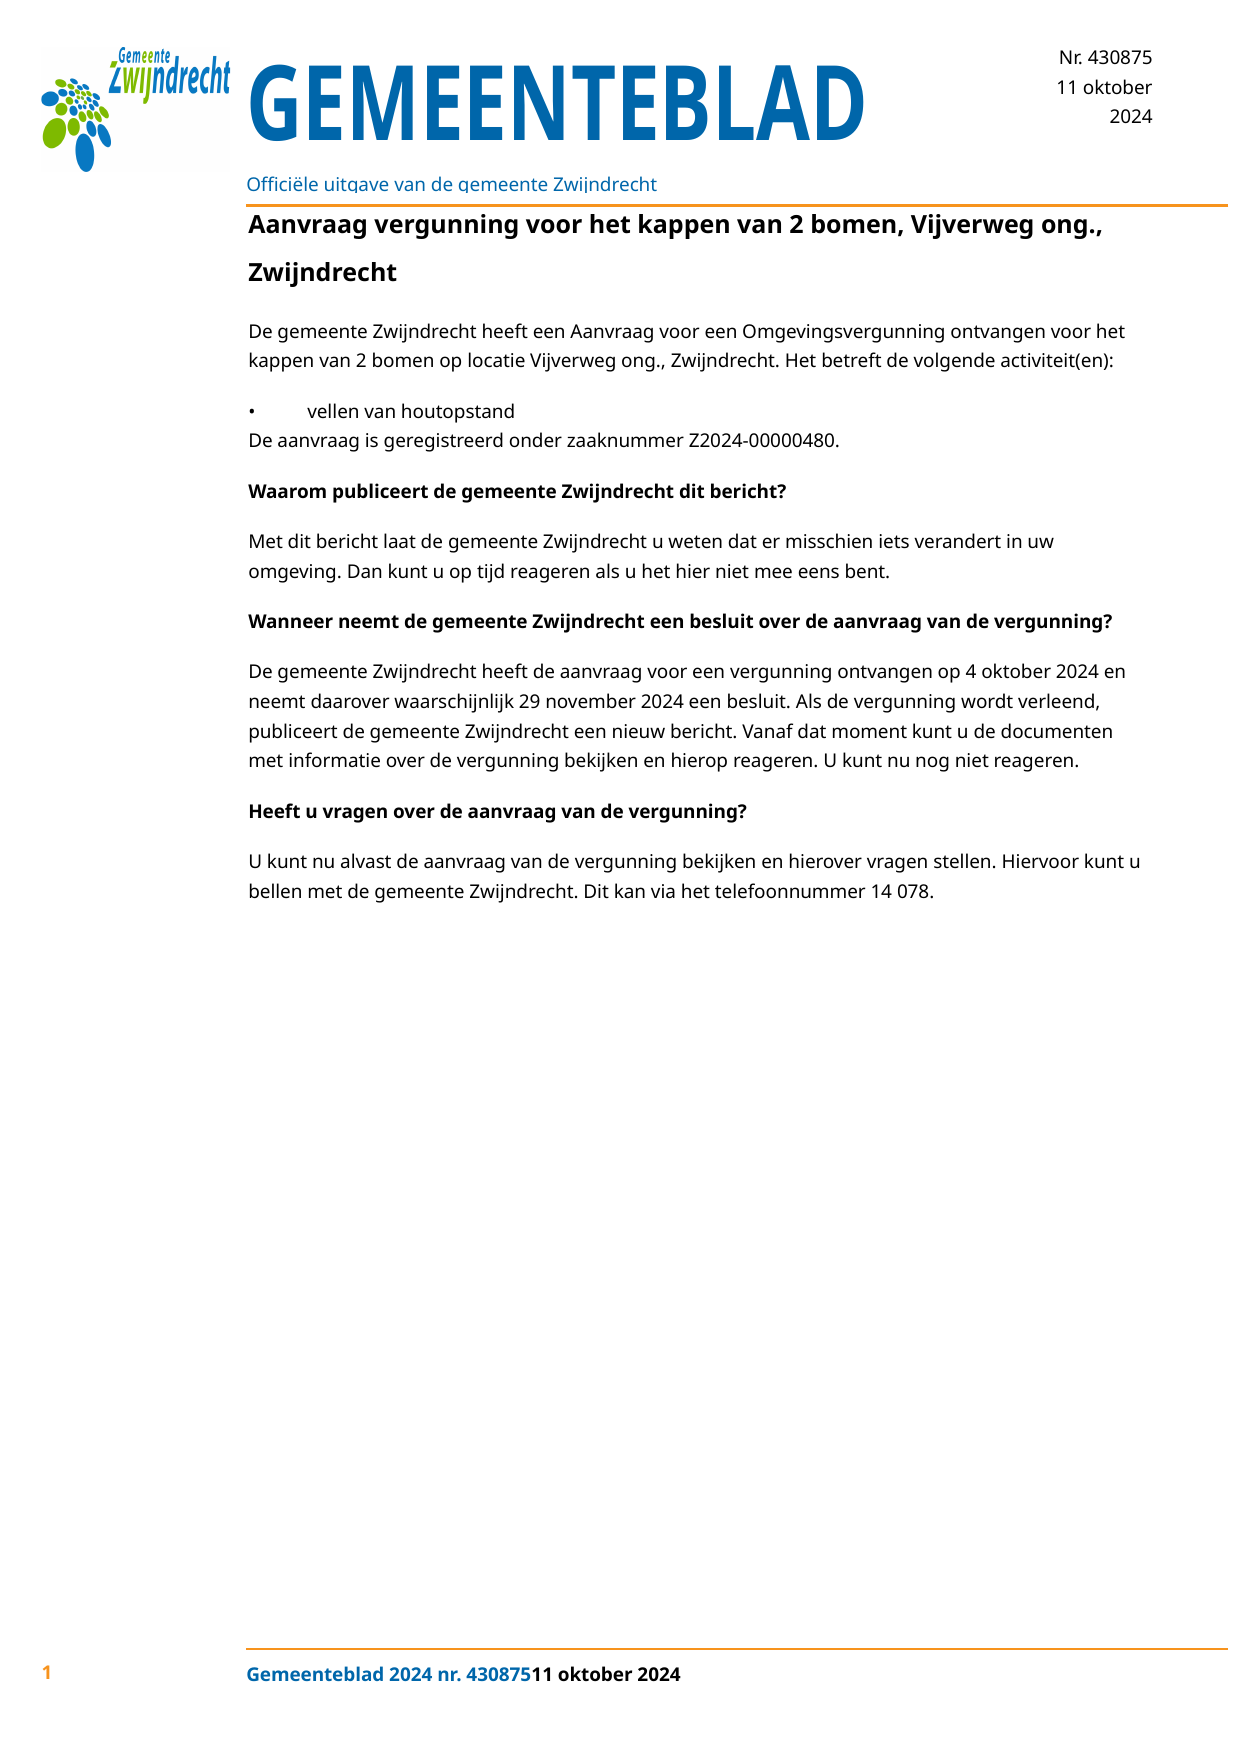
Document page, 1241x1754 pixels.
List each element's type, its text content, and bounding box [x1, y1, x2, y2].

text De gemeente Zwijndrecht heeft de aanvraag voor een vergunning ontvangen op 4 oktober 2024 en neemt daarover waarschijnlijk 29 november 2024 een besluit. Als de vergunning wordt verleend, publiceert de gemeente Zwijndrecht een nieuw bericht. Vanaf dat moment kunt u de documenten met informatie over de vergunning bekijken en hierop reageren. U kunt nu nog niet reageren. [248, 659, 1152, 773]
text Waarom publiceert de gemeente Zwijndrecht dit bericht? [248, 478, 1152, 504]
text De aanvraag is geregistreerd onder zaaknummer Z2024-00000480. [248, 427, 1152, 453]
picture [41, 47, 231, 172]
text De gemeente Zwijndrecht heeft een Aanvraag voor een Omgevingsvergunning ontvangen voor het kappen van 2 bomen op locatie Vijverweg ong., Zwijndrecht. Het betreft de volgende activiteit(en): [248, 318, 1152, 373]
text Aanvraag vergunning voor het kappen van 2 bomen, Vijverweg ong., Zwijndrecht [248, 207, 1152, 288]
text U kunt nu alvast de aanvraag van de vergunning bekijken en hierover vragen stellen. Hiervoor kunt u bellen met de gemeente Zwijndrecht. Dit kan via het telefoonnummer 14 078. [248, 848, 1152, 904]
text Met dit bericht laat de gemeente Zwijndrecht u weten dat er misschien iets verandert in uw omgeving. Dan kunt u op tijd reageren als u het hier niet mee eens bent. [248, 528, 1152, 584]
list vellen van houtopstand [248, 398, 1152, 424]
text Wanneer neemt de gemeente Zwijndrecht een besluit over de aanvraag van de vergunning? [248, 608, 1152, 634]
text Heeft u vragen over de aanvraag van de vergunning? [248, 798, 1152, 824]
